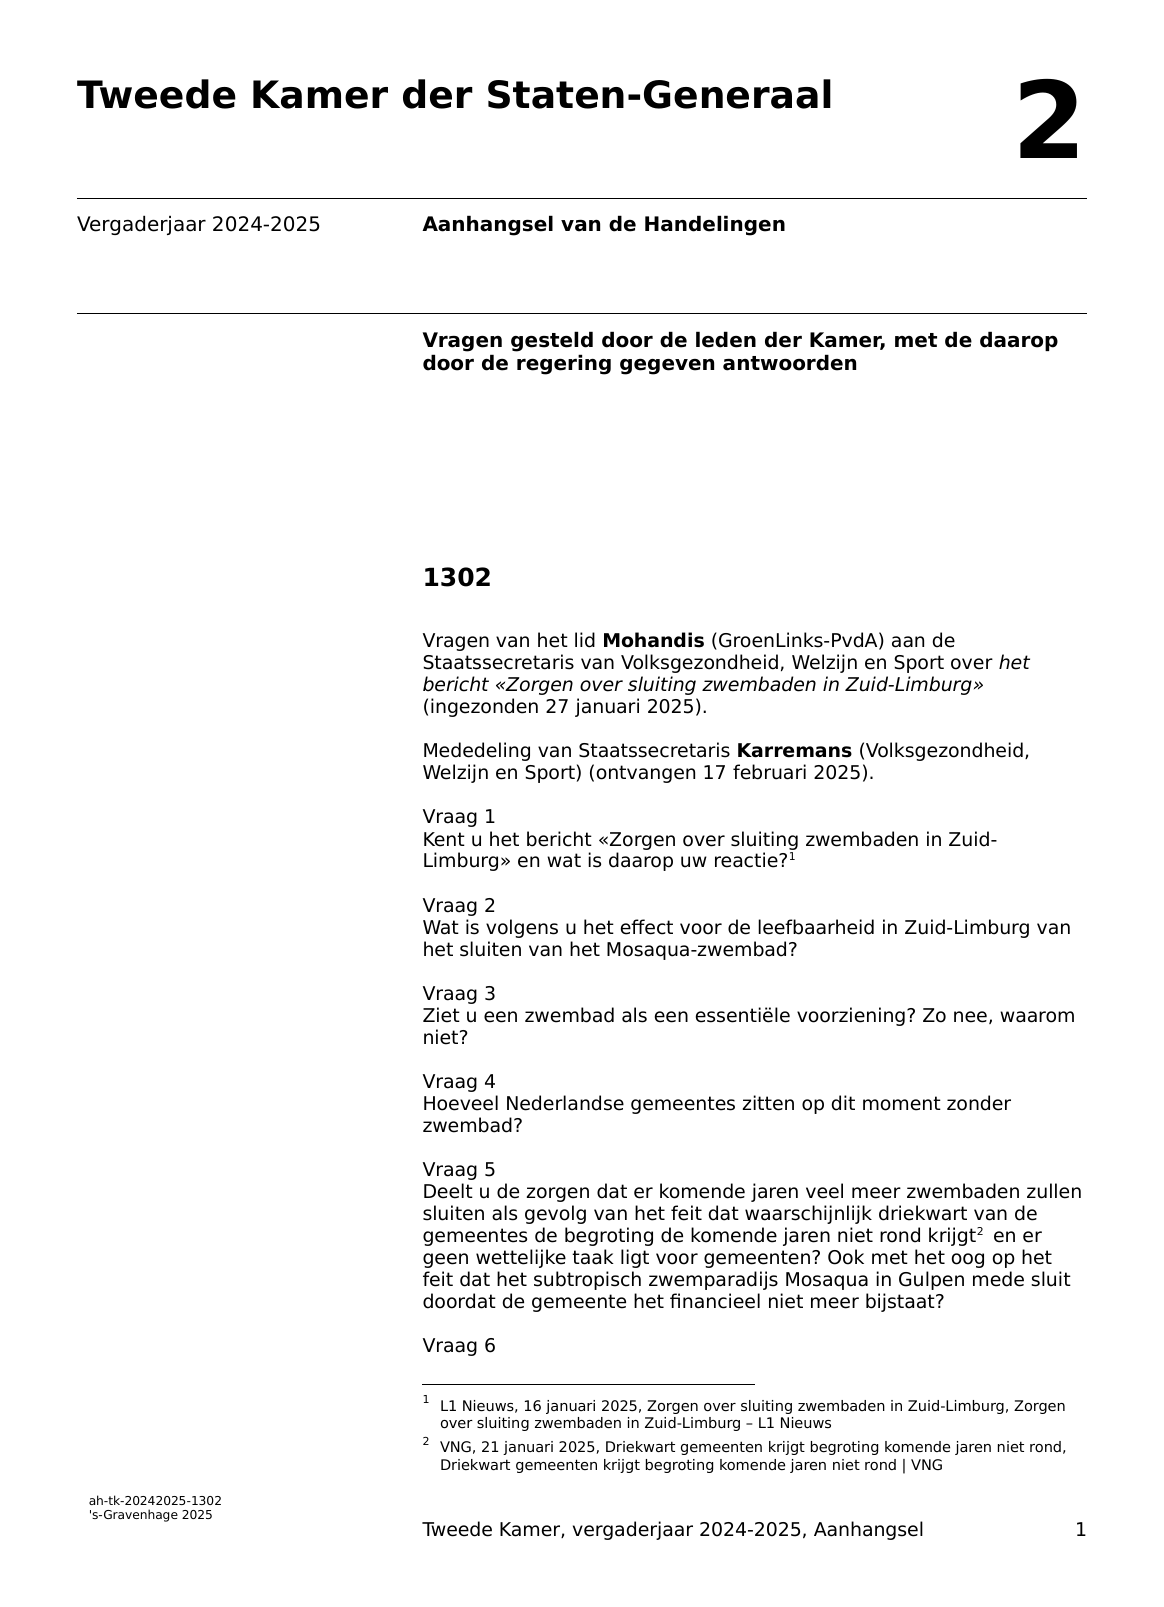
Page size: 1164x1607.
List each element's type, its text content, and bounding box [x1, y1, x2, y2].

text Vraag 2 [422, 894, 1087, 917]
text VNG, 21 januari 2025, Driekwart gemeenten krijgt begroting komende jaren niet rond, Driekwart gemeenten krijgt begroting komende jaren niet rond | VNG [422, 1435, 1087, 1474]
text 1302 [422, 563, 1087, 592]
text Mededeling van Staatssecretaris Karremans (Volksgezondheid, Welzijn en Sport) (ontvangen 17 februari 2025). [422, 740, 1087, 784]
text 's-Gravenhage 2025 [88, 1508, 323, 1522]
text Vraag 4 [422, 1071, 1087, 1093]
table_cell Aanhangsel van de Handelingen [422, 199, 1087, 313]
table_header Tweede Kamer der Staten-Generaal [77, 59, 886, 198]
table_cell [77, 314, 422, 375]
table_header 2 [886, 59, 1087, 198]
text Vraag 1 [422, 806, 1087, 828]
text Hoeveel Nederlandse gemeentes zitten op dit moment zonder zwembad? [422, 1093, 1087, 1137]
table_cell Vragen gesteld door de leden der Kamer, met de daarop door de regering gegeven antwoorden [422, 314, 1087, 375]
text Ziet u een zwembad als een essentiële voorziening? Zo nee, waarom niet? [422, 1005, 1087, 1049]
text Wat is volgens u het effect voor de leefbaarheid in Zuid-Limburg van het sluiten van het Mosaqua-zwembad? [422, 917, 1087, 961]
text Vragen van het lid Mohandis (GroenLinks-PvdA) aan de Staatssecretaris van Volksgezondheid, Welzijn en Sport over het bericht «Zorgen over sluiting zwembaden in Zuid-Limburg» (ingezonden 27 januari 2025). [422, 630, 1087, 718]
text ah-tk-20242025-1302 [88, 1494, 323, 1508]
text Vraag 5 [422, 1159, 1087, 1181]
text Vraag 6 [422, 1335, 1087, 1357]
text L1 Nieuws, 16 januari 2025, Zorgen over sluiting zwembaden in Zuid-Limburg, Zorgen over sluiting zwembaden in Zuid-Limburg – L1 Nieuws [422, 1393, 1087, 1432]
text Vraag 3 [422, 983, 1087, 1005]
text Deelt u de zorgen dat er komende jaren veel meer zwembaden zullen sluiten als gevolg van het feit dat waarschijnlijk driekwart van de gemeentes de begroting de komende jaren niet rond krijgt en er geen wettelijke taak ligt voor gemeenten? Ook met het oog op het feit dat het subtropisch zwemparadijs Mosaqua in Gulpen mede sluit doordat de gemeente het financieel niet meer bijstaat? [422, 1181, 1087, 1313]
text Kent u het bericht «Zorgen over sluiting zwembaden in Zuid-Limburg» en wat is daarop uw reactie? [422, 828, 1087, 872]
table_cell Vergaderjaar 2024-2025 [77, 199, 422, 313]
